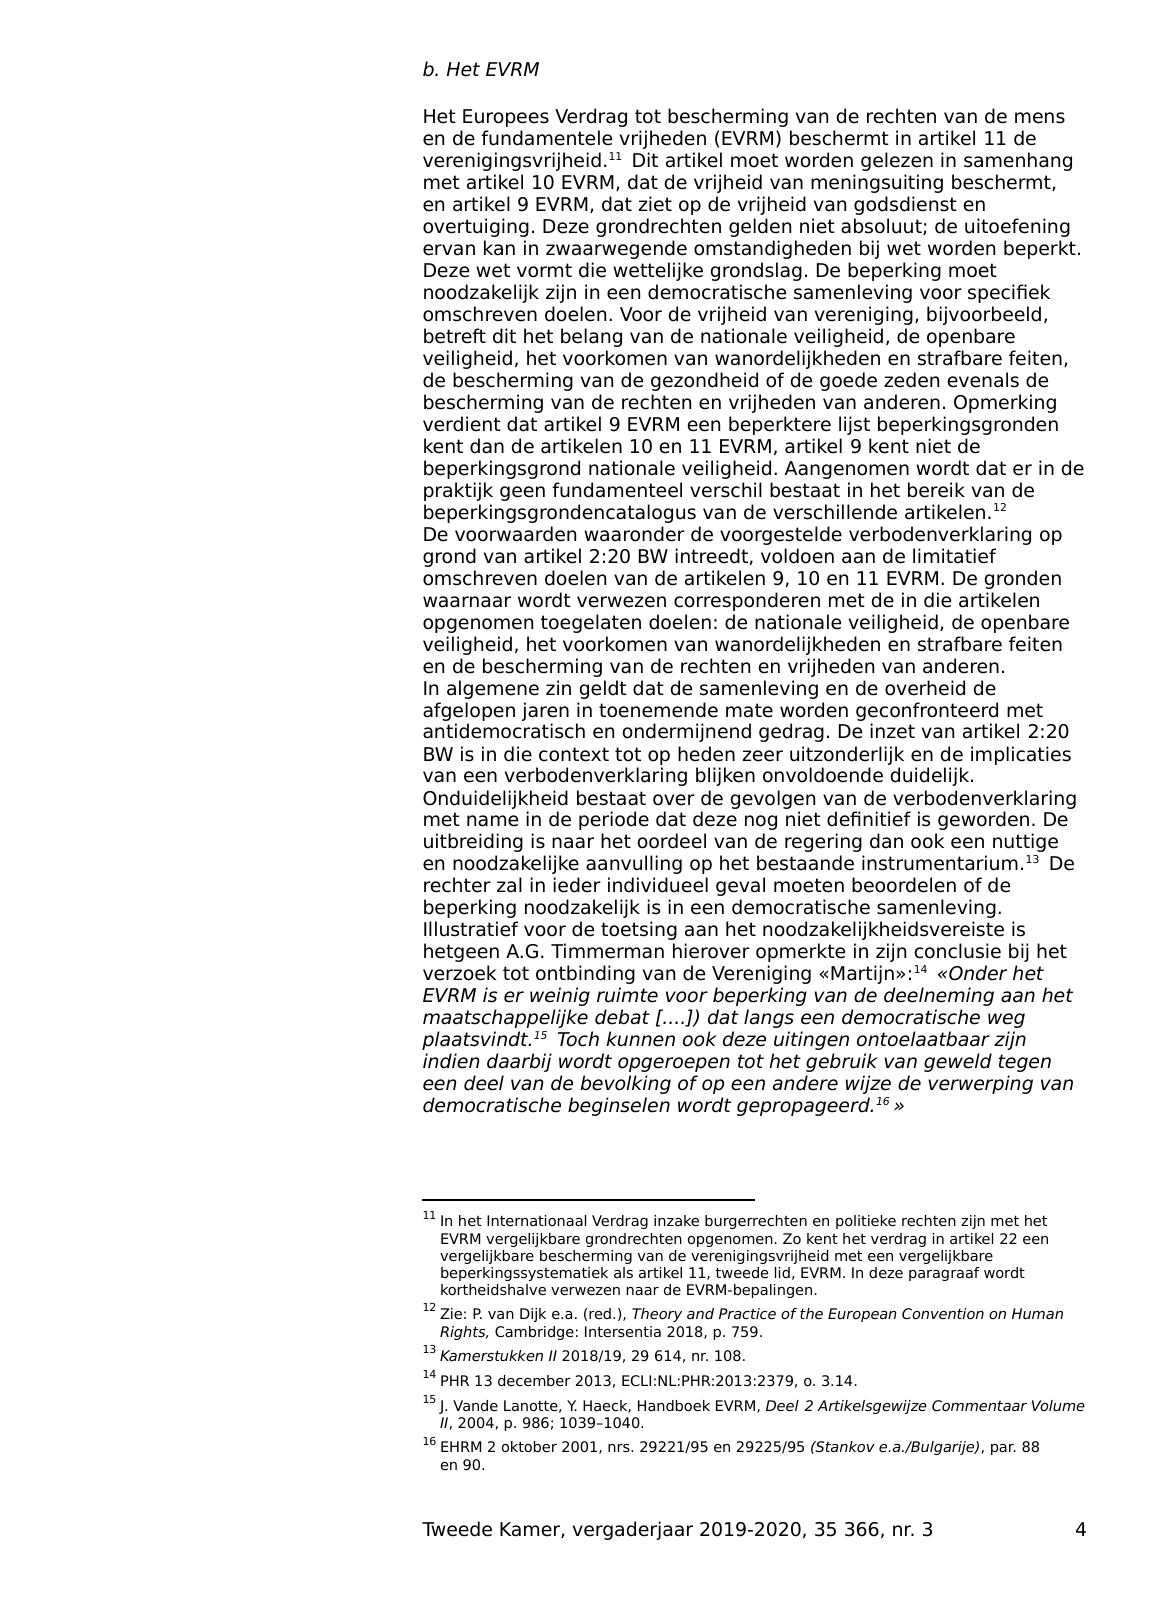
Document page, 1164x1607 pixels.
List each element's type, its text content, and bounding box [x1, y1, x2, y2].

text PHR 13 december 2013, ECLI:NL:PHR:2013:2379, o. 3.14. [422, 1368, 1087, 1391]
text J. Vande Lanotte, Y. Haeck, Handboek EVRM, Deel 2 Artikelsgewijze Commentaar Volume II, 2004, p. 986; 1039–1040. [422, 1393, 1087, 1432]
text De voorwaarden waaronder de voorgestelde verbodenverklaring op grond van artikel 2:20 BW intreedt, voldoen aan de limitatief omschreven doelen van de artikelen 9, 10 en 11 EVRM. De gronden waarnaar wordt verwezen corresponderen met de in die artikelen opgenomen toegelaten doelen: de nationale veiligheid, de openbare veiligheid, het voorkomen van wanordelijkheden en strafbare feiten en de bescherming van de rechten en vrijheden van anderen. [422, 524, 1087, 677]
text Kamerstukken II 2018/19, 29 614, nr. 108. [422, 1343, 1087, 1366]
text In algemene zin geldt dat de samenleving en de overheid de afgelopen jaren in toenemende mate worden geconfronteerd met antidemocratisch en ondermijnend gedrag. De inzet van artikel 2:20 BW is in die context tot op heden zeer uitzonderlijk en de implicaties van een verbodenverklaring blijken onvoldoende duidelijk. Onduidelijkheid bestaat over de gevolgen van de verbodenverklaring met name in de periode dat deze nog niet definitief is geworden. De uitbreiding is naar het oordeel van de regering dan ook een nuttige en noodzakelijke aanvulling op het bestaande instrumentarium. De rechter zal in ieder individueel geval moeten beoordelen of de beperking noodzakelijk is in een democratische samenleving. Illustratief voor de toetsing aan het noodzakelijkheidsvereiste is hetgeen A.G. Timmerman hierover opmerkte in zijn conclusie bij het verzoek tot ontbinding van de Vereniging «Martijn»: «Onder het EVRM is er weinig ruimte voor beperking van de deelneming aan het maatschappelijke debat [....]) dat langs een democratische weg plaatsvindt. Toch kunnen ook deze uitingen ontoelaatbaar zijn indien daarbij wordt opgeroepen tot het gebruik van geweld tegen een deel van de bevolking of op een andere wijze de verwerping van democratische beginselen wordt gepropageerd.» [422, 677, 1087, 1117]
text EHRM 2 oktober 2001, nrs. 29221/95 en 29225/95 (Stankov e.a./Bulgarije), par. 88 en 90. [422, 1435, 1087, 1474]
text Zie: P. van Dijk e.a. (red.), Theory and Practice of the European Convention on Human Rights, Cambridge: Intersentia 2018, p. 759. [422, 1302, 1087, 1341]
subtitle b. Het EVRM [422, 59, 1087, 81]
text In het Internationaal Verdrag inzake burgerrechten en politieke rechten zijn met het EVRM vergelijkbare grondrechten opgenomen. Zo kent het verdrag in artikel 22 een vergelijkbare bescherming van de verenigingsvrijheid met een vergelijkbare beperkingssystematiek als artikel 11, tweede lid, EVRM. In deze paragraaf wordt kortheidshalve verwezen naar de EVRM-bepalingen. [422, 1209, 1087, 1299]
text Het Europees Verdrag tot bescherming van de rechten van de mens en de fundamentele vrijheden (EVRM) beschermt in artikel 11 de verenigingsvrijheid. Dit artikel moet worden gelezen in samenhang met artikel 10 EVRM, dat de vrijheid van meningsuiting beschermt, en artikel 9 EVRM, dat ziet op de vrijheid van godsdienst en overtuiging. Deze grondrechten gelden niet absoluut; de uitoefening ervan kan in zwaarwegende omstandigheden bij wet worden beperkt. Deze wet vormt die wettelijke grondslag. De beperking moet noodzakelijk zijn in een democratische samenleving voor specifiek omschreven doelen. Voor de vrijheid van vereniging, bijvoorbeeld, betreft dit het belang van de nationale veiligheid, de openbare veiligheid, het voorkomen van wanordelijkheden en strafbare feiten, de bescherming van de gezondheid of de goede zeden evenals de bescherming van de rechten en vrijheden van anderen. Opmerking verdient dat artikel 9 EVRM een beperktere lijst beperkingsgronden kent dan de artikelen 10 en 11 EVRM, artikel 9 kent niet de beperkingsgrond nationale veiligheid. Aangenomen wordt dat er in de praktijk geen fundamenteel verschil bestaat in het bereik van de beperkingsgrondencatalogus van de verschillende artikelen. [422, 106, 1087, 524]
